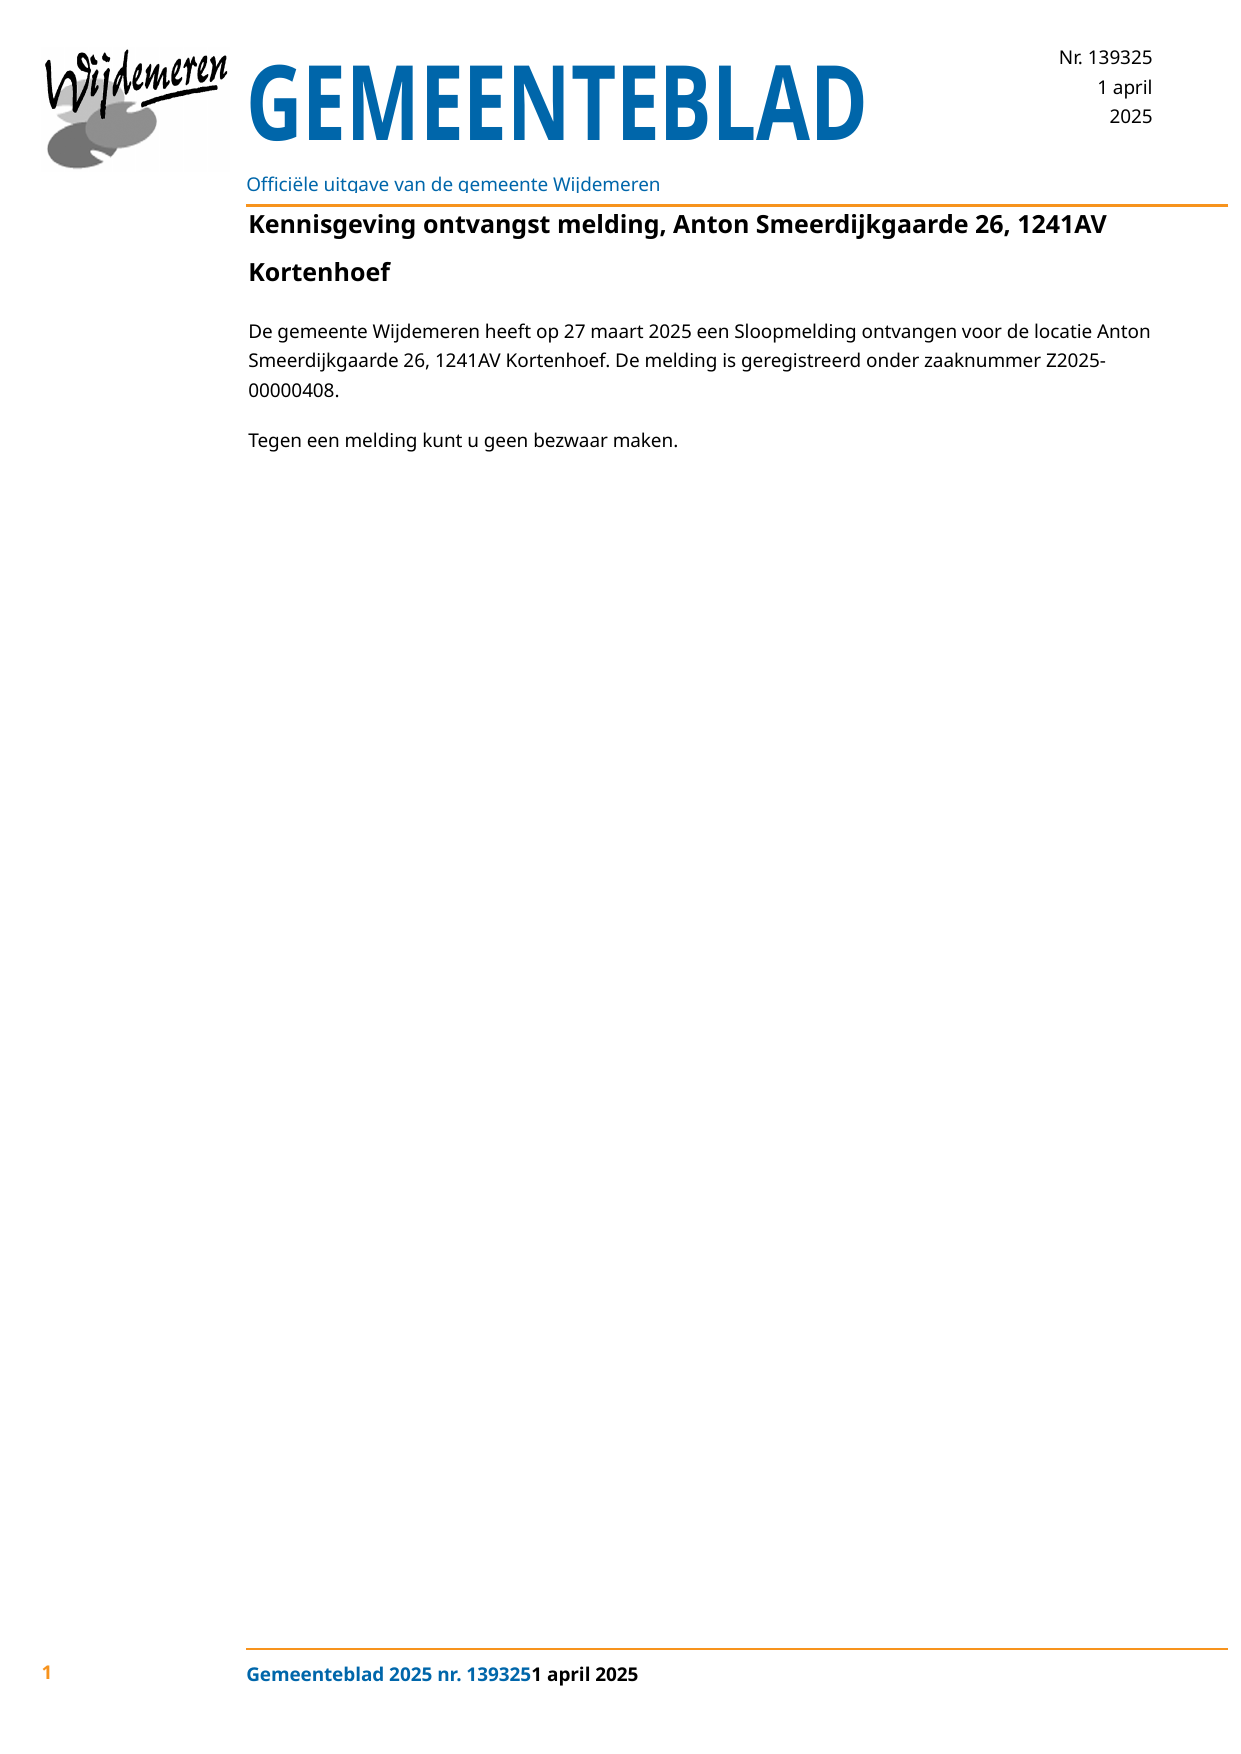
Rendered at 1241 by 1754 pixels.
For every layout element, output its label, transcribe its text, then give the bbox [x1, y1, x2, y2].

text Tegen een melding kunt u geen bezwaar maken. [248, 427, 1152, 453]
text Kennisgeving ontvangst melding, Anton Smeerdijkgaarde 26, 1241AV Kortenhoef [248, 207, 1152, 288]
picture [41, 47, 231, 172]
text De gemeente Wijdemeren heeft op 27 maart 2025 een Sloopmelding ontvangen voor de locatie Anton Smeerdijkgaarde 26, 1241AV Kortenhoef. De melding is geregistreerd onder zaaknummer Z2025-00000408. [248, 318, 1152, 403]
